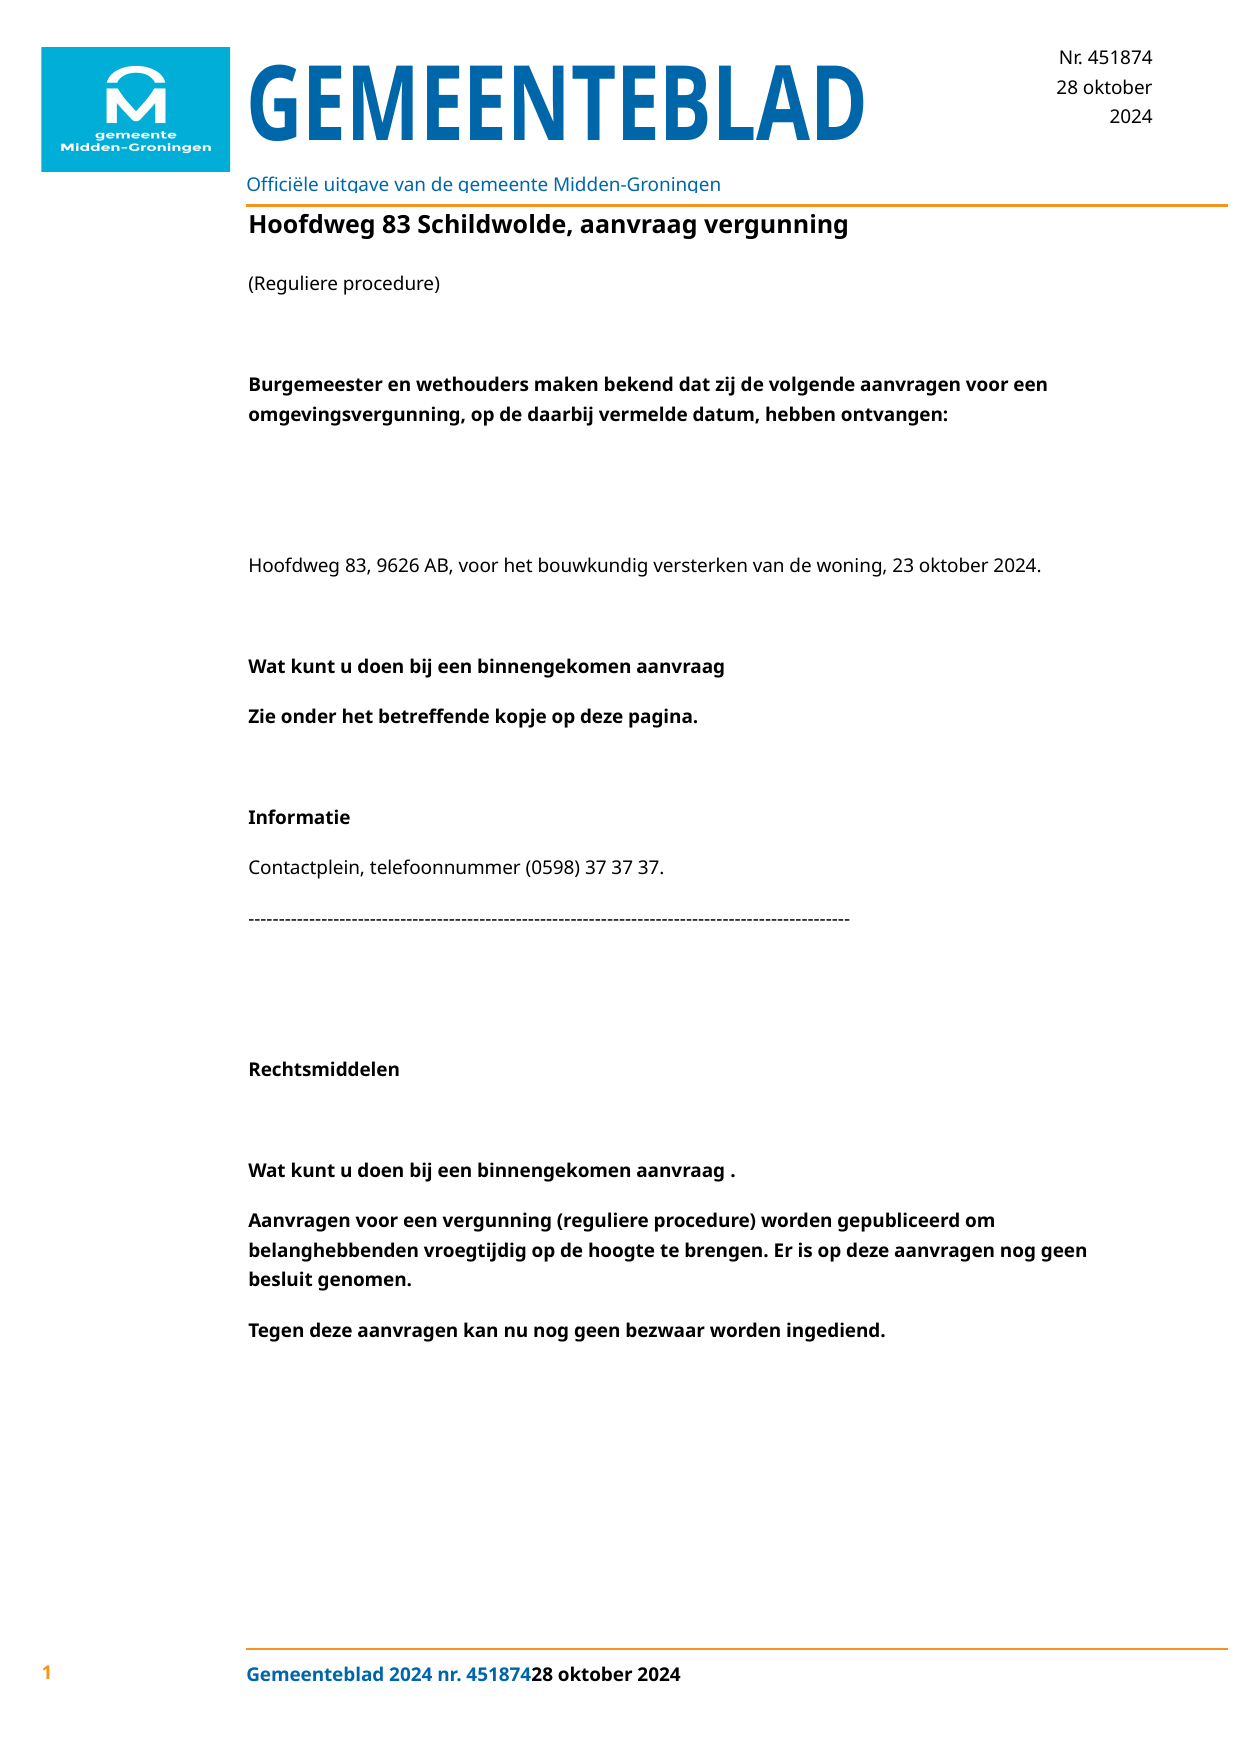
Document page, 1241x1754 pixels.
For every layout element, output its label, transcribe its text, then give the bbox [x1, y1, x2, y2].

text Tegen deze aanvragen kan nu nog geen bezwaar worden ingediend. [248, 1317, 1152, 1343]
picture [107, 89, 165, 122]
picture [108, 66, 164, 82]
text (Reguliere procedure) [248, 270, 1152, 296]
text Hoofdweg 83, 9626 AB, voor het bouwkundig versterken van de woning, 23 oktober 2024. [248, 552, 1152, 578]
text Zie onder het betreffende kopje op deze pagina. [248, 703, 1152, 729]
text --------------------------------------------------------------------------------------------------- [248, 905, 1152, 931]
text Wat kunt u doen bij een binnengekomen aanvraag . [248, 1157, 1152, 1183]
text Aanvragen voor een vergunning (reguliere procedure) worden gepubliceerd om belanghebbenden vroegtijdig op de hoogte te brengen. Er is op deze aanvragen nog geen besluit genomen. [248, 1207, 1152, 1292]
picture [184, 146, 190, 153]
text Burgemeester en wethouders maken bekend dat zij de volgende aanvragen voor een omgevingsvergunning, op de daarbij vermelde datum, hebben ontvangen: [248, 371, 1152, 426]
text Contactplein, telefoonnummer (0598) 37 37 37. [248, 854, 1152, 880]
text Hoofdweg 83 Schildwolde, aanvraag vergunning [248, 207, 1152, 241]
text Rechtsmiddelen [248, 1056, 1152, 1082]
text Wat kunt u doen bij een binnengekomen aanvraag [248, 653, 1152, 678]
text Informatie [248, 804, 1152, 830]
